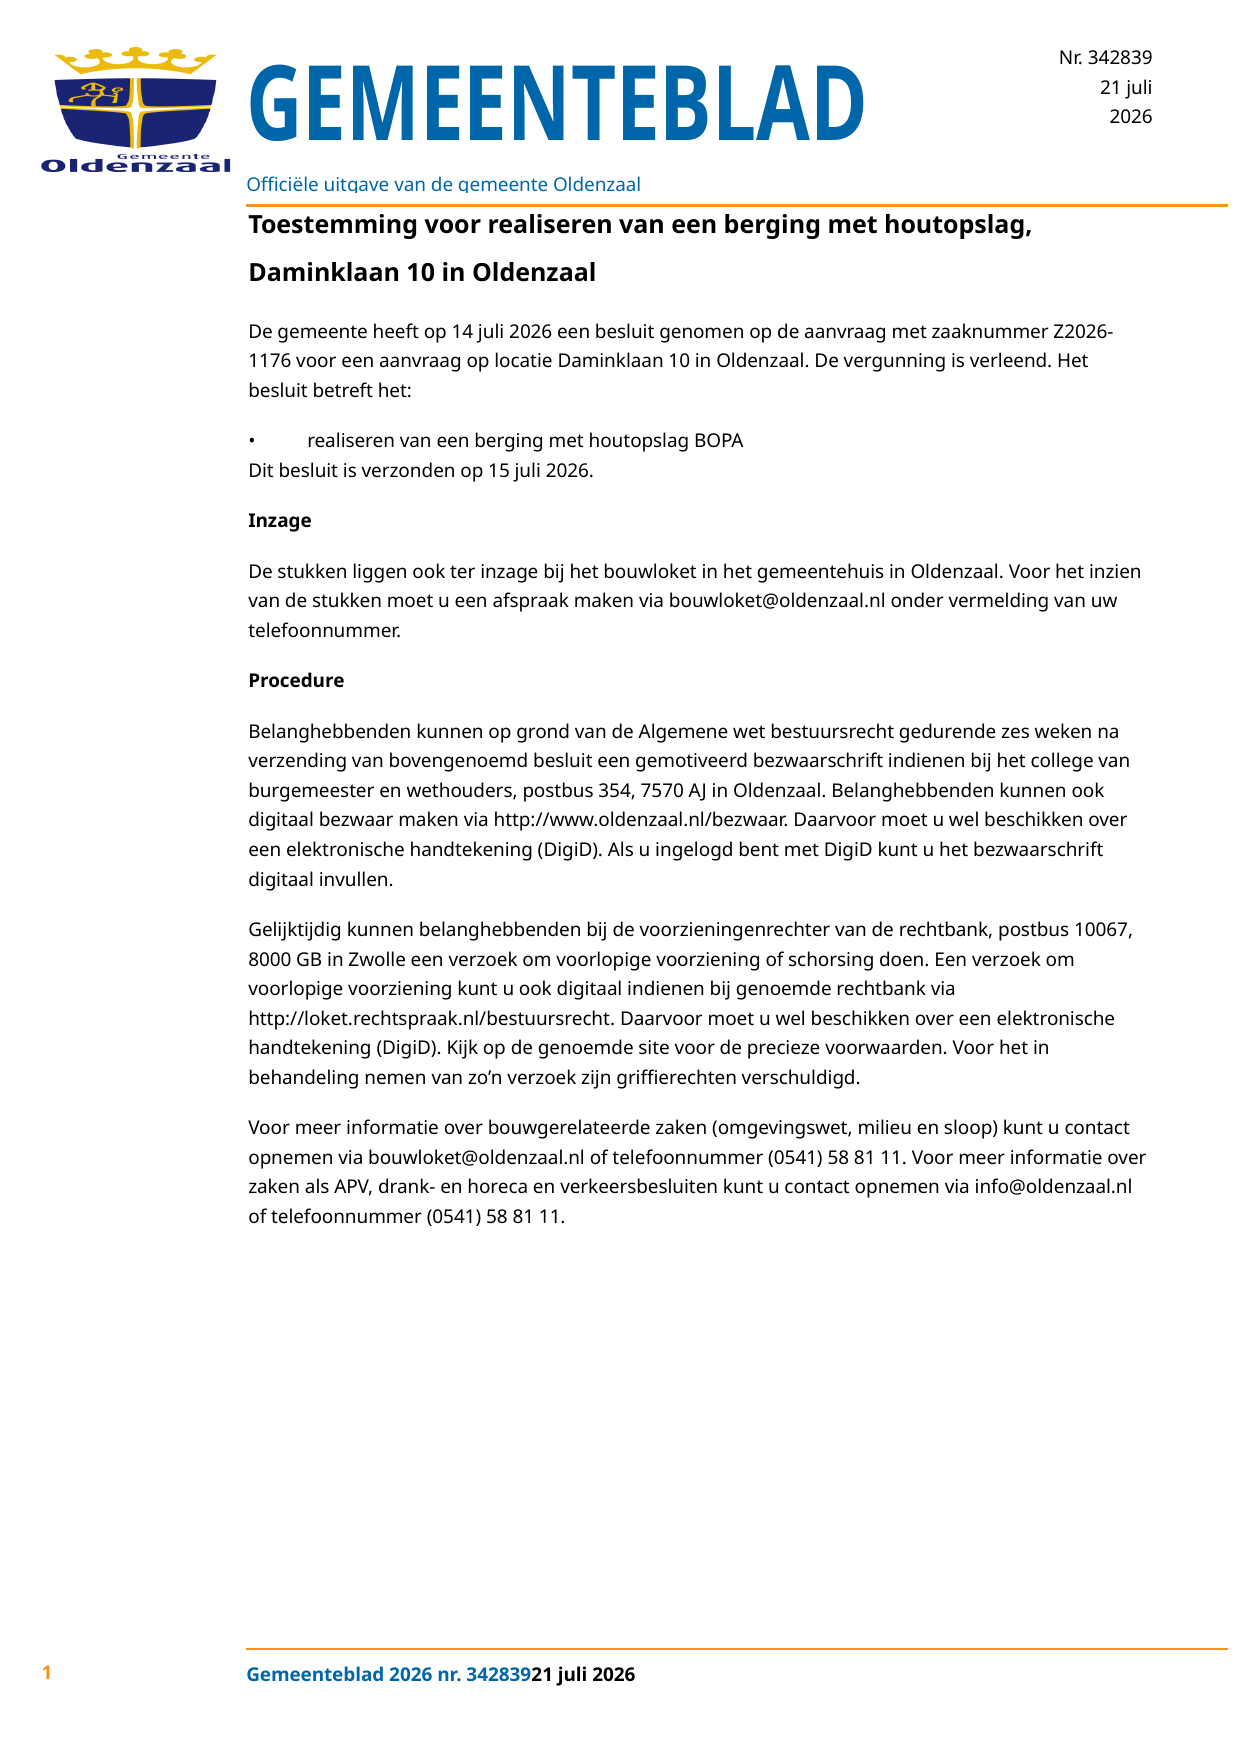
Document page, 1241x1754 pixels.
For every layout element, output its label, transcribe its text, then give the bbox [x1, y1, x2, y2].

picture [41, 47, 231, 172]
text Belanghebbenden kunnen op grond van de Algemene wet bestuursrecht gedurende zes weken na verzending van bovengenoemd besluit een gemotiveerd bezwaarschrift indienen bij het college van burgemeester en wethouders, postbus 354, 7570 AJ in Oldenzaal. Belanghebbenden kunnen ook digitaal bezwaar maken via http://www.oldenzaal.nl/bezwaar. Daarvoor moet u wel beschikken over een elektronische handtekening (DigiD). Als u ingelogd bent met DigiD kunt u het bezwaarschrift digitaal invullen. [248, 718, 1152, 892]
text De gemeente heeft op 14 juli 2026 een besluit genomen op de aanvraag met zaaknummer Z2026-1176 voor een aanvraag op locatie Daminklaan 10 in Oldenzaal. De vergunning is verleend. Het besluit betreft het: [248, 318, 1152, 403]
text Dit besluit is verzonden op 15 juli 2026. [248, 457, 1152, 483]
text Toestemming voor realiseren van een berging met houtopslag, Daminklaan 10 in Oldenzaal [248, 207, 1152, 288]
text Voor meer informatie over bouwgerelateerde zaken (omgevingswet, milieu en sloop) kunt u contact opnemen via bouwloket@oldenzaal.nl of telefoonnummer (0541) 58 81 11. Voor meer informatie over zaken als APV, drank- en horeca en verkeersbesluiten kunt u contact opnemen via info@oldenzaal.nl of telefoonnummer (0541) 58 81 11. [248, 1114, 1152, 1229]
list realiseren van een berging met houtopslag BOPA [248, 427, 1152, 453]
text De stukken liggen ook ter inzage bij het bouwloket in het gemeentehuis in Oldenzaal. Voor het inzien van de stukken moet u een afspraak maken via bouwloket@oldenzaal.nl onder vermelding van uw telefoonnummer. [248, 558, 1152, 643]
text Inzage [248, 507, 1152, 533]
text Procedure [248, 667, 1152, 693]
text Gelijktijdig kunnen belanghebbenden bij de voorzieningenrechter van de rechtbank, postbus 10067, 8000 GB in Zwolle een verzoek om voorlopige voorziening of schorsing doen. Een verzoek om voorlopige voorziening kunt u ook digitaal indienen bij genoemde rechtbank via http://loket.rechtspraak.nl/bestuursrecht. Daarvoor moet u wel beschikken over een elektronische handtekening (DigiD). Kijk op de genoemde site voor de precieze voorwaarden. Voor het in behandeling nemen van zo’n verzoek zijn griffierechten verschuldigd. [248, 916, 1152, 1090]
